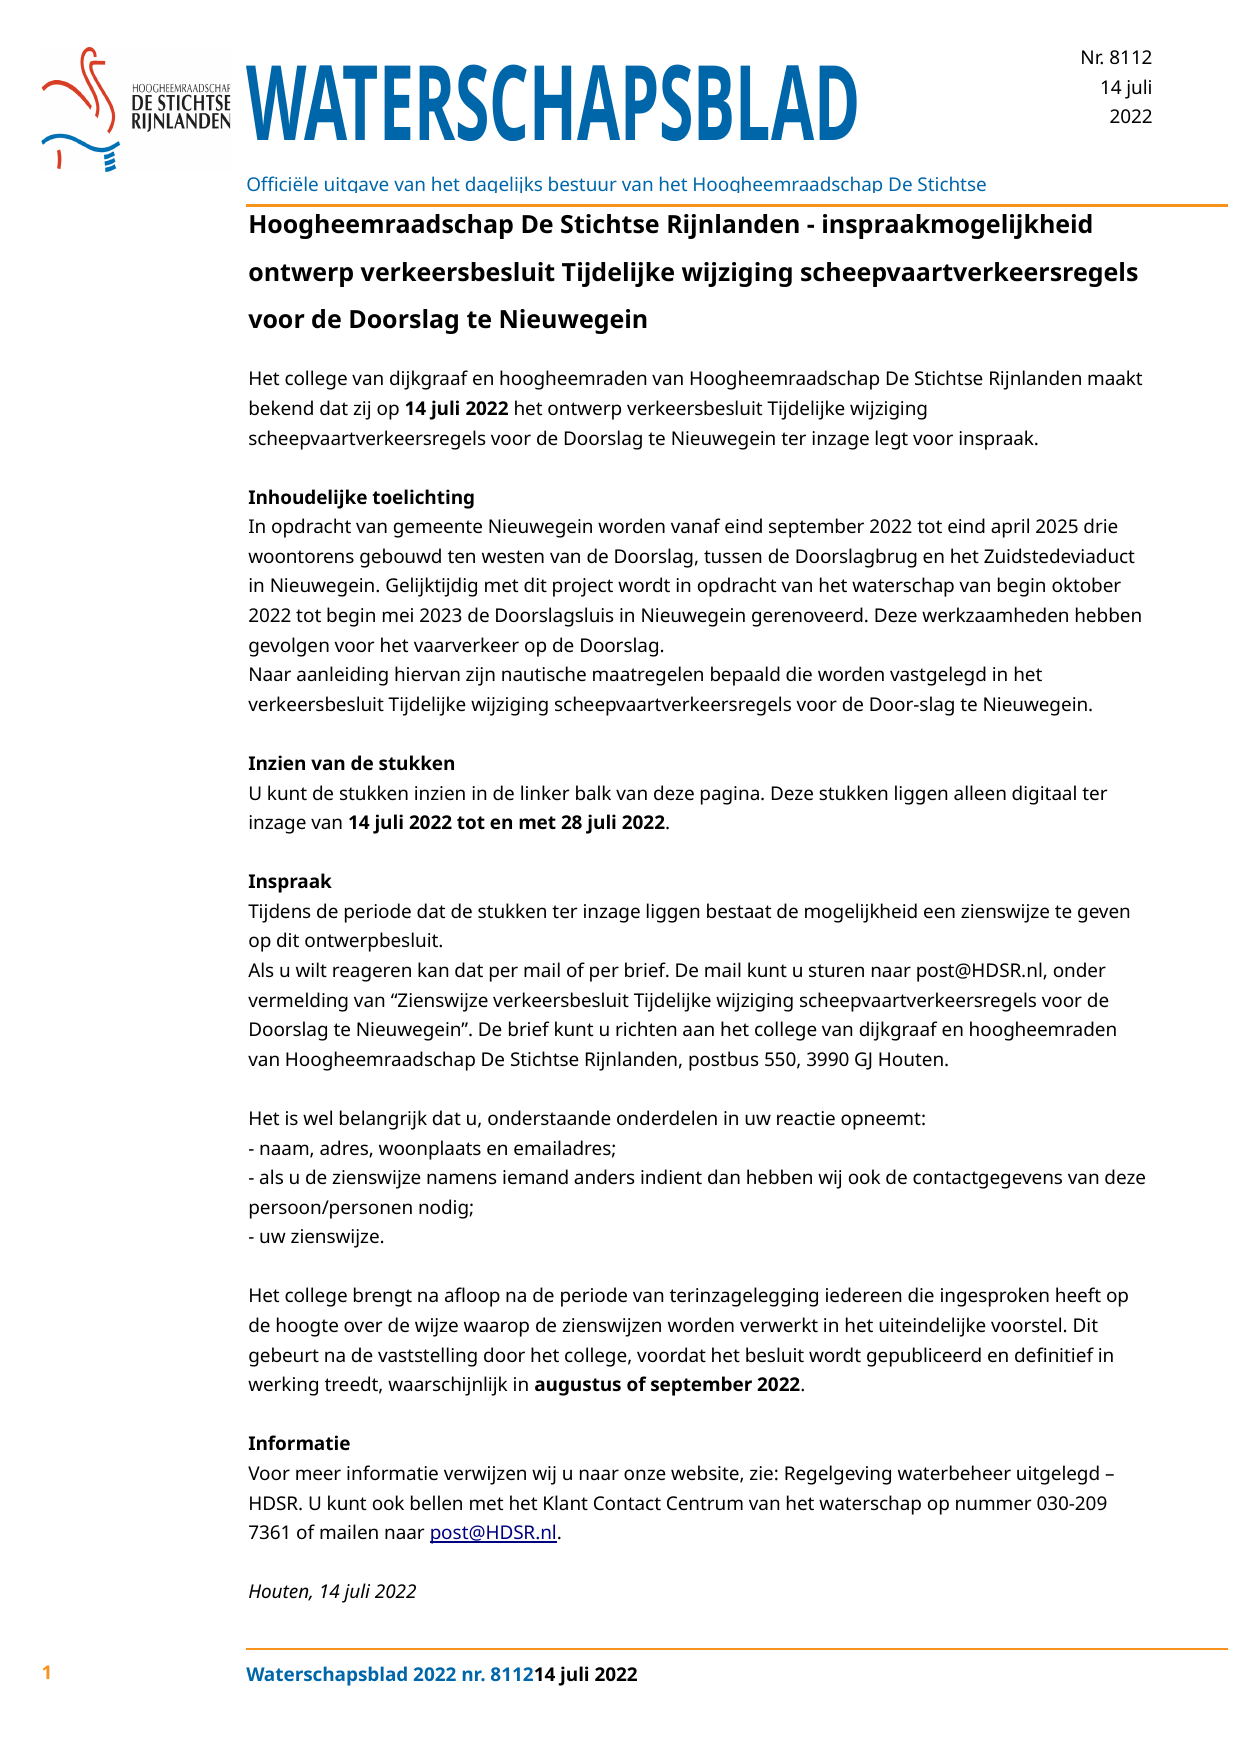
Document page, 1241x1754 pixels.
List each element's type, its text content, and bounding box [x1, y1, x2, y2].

text Voor meer informatie verwijzen wij u naar onze website, zie: Regelgeving waterbeheer uitgelegd – HDSR. U kunt ook bellen met het Klant Contact Centrum van het waterschap op nummer 030-209 7361 of mailen naar post@HDSR.nl. [248, 1460, 1152, 1545]
text U kunt de stukken inzien in de linker balk van deze pagina. Deze stukken liggen alleen digitaal ter inzage van 14 juli 2022 tot en met 28 juli 2022. [248, 780, 1152, 835]
text - als u de zienswijze namens iemand anders indient dan hebben wij ook de contactgegevens van deze persoon/personen nodig; [248, 1164, 1152, 1219]
picture [41, 47, 231, 172]
text - uw zienswijze. [248, 1223, 1152, 1249]
text Inzien van de stukken [248, 750, 1152, 776]
text Inhoudelijke toelichting [248, 484, 1152, 509]
text Het college van dijkgraaf en hoogheemraden van Hoogheemraadschap De Stichtse Rijnlanden maakt bekend dat zij op 14 juli 2022 het ontwerp verkeersbesluit Tijdelijke wijziging scheepvaartverkeersregels voor de Doorslag te Nieuwegein ter inzage legt voor inspraak. [248, 366, 1152, 450]
text Naar aanleiding hiervan zijn nautische maatregelen bepaald die worden vastgelegd in het verkeersbesluit Tijdelijke wijziging scheepvaartverkeersregels voor de Door-slag te Nieuwegein. [248, 661, 1152, 717]
text Informatie [248, 1431, 1152, 1456]
text Inspraak [248, 868, 1152, 894]
text Het is wel belangrijk dat u, onderstaande onderdelen in uw reactie opneemt: [248, 1105, 1152, 1131]
text Als u wilt reageren kan dat per mail of per brief. De mail kunt u sturen naar post@HDSR.nl, onder vermelding van “Zienswijze verkeersbesluit Tijdelijke wijziging scheepvaartverkeersregels voor de Doorslag te Nieuwegein”. De brief kunt u richten aan het college van dijkgraaf en hoogheemraden van Hoogheemraadschap De Stichtse Rijnlanden, postbus 550, 3990 GJ Houten. [248, 957, 1152, 1072]
text - naam, adres, woonplaats en emailadres; [248, 1135, 1152, 1160]
text Hoogheemraadschap De Stichtse Rijnlanden - inspraakmogelijkheid ontwerp verkeersbesluit Tijdelijke wijziging scheepvaartverkeersregels voor de Doorslag te Nieuwegein [248, 207, 1152, 336]
text Houten, 14 juli 2022 [248, 1578, 1152, 1604]
text In opdracht van gemeente Nieuwegein worden vanaf eind september 2022 tot eind april 2025 drie woontorens gebouwd ten westen van de Doorslag, tussen de Doorslagbrug en het Zuidstedeviaduct in Nieuwegein. Gelijktijdig met dit project wordt in opdracht van het waterschap van begin oktober 2022 tot begin mei 2023 de Doorslagsluis in Nieuwegein gerenoveerd. Deze werkzaamheden hebben gevolgen voor het vaarverkeer op de Doorslag. [248, 513, 1152, 657]
text Het college brengt na afloop na de periode van terinzagelegging iedereen die ingesproken heeft op de hoogte over de wijze waarop de zienswijzen worden verwerkt in het uiteindelijke voorstel. Dit gebeurt na de vaststelling door het college, voordat het besluit wordt gepubliceerd en definitief in werking treedt, waarschijnlijk in augustus of september 2022. [248, 1283, 1152, 1397]
text Tijdens de periode dat de stukken ter inzage liggen bestaat de mogelijkheid een zienswijze te geven op dit ontwerpbesluit. [248, 898, 1152, 953]
